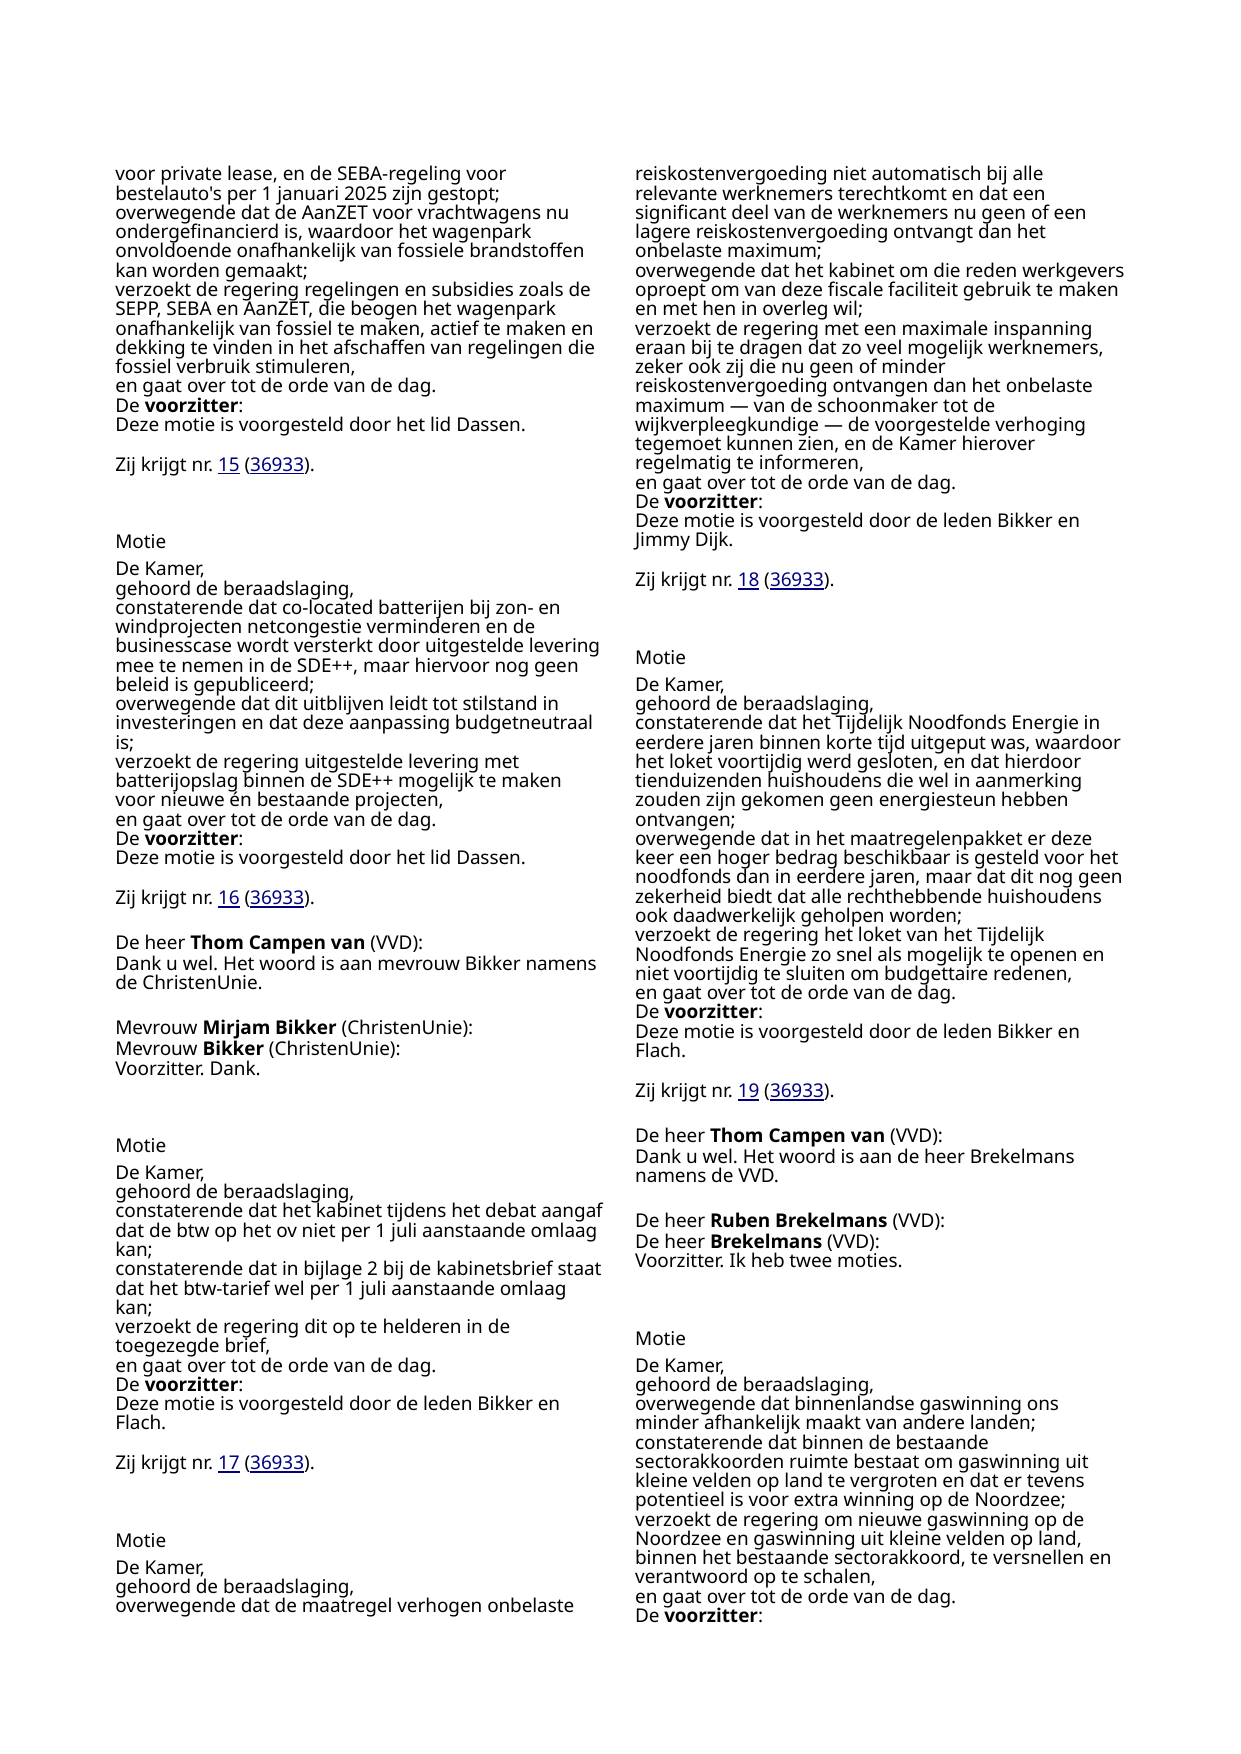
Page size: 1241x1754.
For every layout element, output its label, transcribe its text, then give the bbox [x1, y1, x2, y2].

text De voorzitter: [115, 397, 605, 416]
text De Kamer, [115, 560, 605, 579]
text verzoekt de regering om nieuwe gaswinning op de Noordzee en gaswinning uit kleine velden op land, binnen het bestaande sectorakkoord, te versnellen en verantwoord op te schalen, [635, 1511, 1125, 1588]
text Deze motie is voorgesteld door de leden Bikker en Flach. [635, 1023, 1125, 1061]
text Mevrouw Bikker (ChristenUnie): [115, 1040, 605, 1059]
text verzoekt de regering dit op te helderen in de toegezegde brief, [115, 1318, 605, 1357]
text Deze motie is voorgesteld door de leden Bikker en Jimmy Dijk. [635, 512, 1125, 551]
text Deze motie is voorgesteld door de leden Bikker en Flach. [115, 1395, 605, 1434]
text De voorzitter: [635, 493, 1125, 512]
text constaterende dat in bijlage 2 bij de kabinetsbrief staat dat het btw-tarief wel per 1 juli aanstaande omlaag kan; [115, 1260, 605, 1318]
text gehoord de beraadslaging, [635, 695, 1125, 714]
text Deze motie is voorgesteld door het lid Dassen. [115, 849, 605, 868]
text Zij krijgt nr. 16 (36933). [115, 889, 605, 908]
text De Kamer, [635, 676, 1125, 695]
text verzoekt de regering het loket van het Tijdelijk Noodfonds Energie zo snel als mogelijk te openen en niet voortijdig te sluiten om budgettaire redenen, [635, 926, 1125, 984]
text overwegende dat dit uitblijven leidt tot stilstand in investeringen en dat deze aanpassing budgetneutraal is; [115, 695, 605, 753]
text en gaat over tot de orde van de dag. [635, 984, 1125, 1003]
text De heer Thom Campen van (VVD): [635, 1122, 1125, 1148]
text Motie [635, 1325, 1125, 1351]
text Motie [635, 644, 1125, 670]
text en gaat over tot de orde van de dag. [115, 377, 605, 397]
text Motie [115, 1132, 605, 1158]
text Zij krijgt nr. 18 (36933). [635, 571, 1125, 591]
text De Kamer, [115, 1559, 605, 1578]
text constaterende dat het kabinet tijdens het debat aangaf dat de btw op het ov niet per 1 juli aanstaande omlaag kan; [115, 1202, 605, 1260]
text Deze motie is voorgesteld door het lid Dassen. [115, 416, 605, 435]
text constaterende dat binnen de bestaande sectorakkoorden ruimte bestaat om gaswinning uit kleine velden op land te vergroten en dat er tevens potentieel is voor extra winning op de Noordzee; [635, 1434, 1125, 1511]
text verzoekt de regering met een maximale inspanning eraan bij te dragen dat zo veel mogelijk werknemers, zeker ook zij die nu geen of minder reiskostenvergoeding ontvangen dan het onbelaste maximum — van de schoonmaker tot de wijkverpleegkundige — de voorgestelde verhoging tegemoet kunnen zien, en de Kamer hierover regelmatig te informeren, [635, 319, 1125, 474]
text verzoekt de regering uitgestelde levering met batterijopslag binnen de SDE++ mogelijk te maken voor nieuwe én bestaande projecten, [115, 753, 605, 811]
text en gaat over tot de orde van de dag. [635, 474, 1125, 493]
text constaterende dat co-located batterijen bij zon- en windprojecten netcongestie verminderen en de businesscase wordt versterkt door uitgestelde levering mee te nemen in de SDE++, maar hiervoor nog geen beleid is gepubliceerd; [115, 599, 605, 695]
text Zij krijgt nr. 15 (36933). [115, 456, 605, 475]
text Zij krijgt nr. 17 (36933). [115, 1454, 605, 1474]
text overwegende dat de AanZET voor vrachtwagens nu ondergefinancierd is, waardoor het wagenpark onvoldoende onafhankelijk van fossiele brandstoffen kan worden gemaakt; [115, 204, 605, 281]
text en gaat over tot de orde van de dag. [115, 811, 605, 830]
text verzoekt de regering regelingen en subsidies zoals de SEPP, SEBA en AanZET, die beogen het wagenpark onafhankelijk van fossiel te maken, actief te maken en dekking te vinden in het afschaffen van regelingen die fossiel verbruik stimuleren, [115, 281, 605, 377]
text Motie [115, 1527, 605, 1553]
text en gaat over tot de orde van de dag. [115, 1357, 605, 1376]
text Voorzitter. Dank. [115, 1059, 605, 1079]
text gehoord de beraadslaging, [635, 1376, 1125, 1395]
text Mevrouw Mirjam Bikker (ChristenUnie): [115, 1014, 605, 1040]
text De voorzitter: [115, 1376, 605, 1395]
text De heer Brekelmans (VVD): [635, 1233, 1125, 1252]
text Dank u wel. Het woord is aan de heer Brekelmans namens de VVD. [635, 1148, 1125, 1186]
text overwegende dat de maatregel verhogen onbelaste [115, 1597, 605, 1617]
text overwegende dat het kabinet om die reden werkgevers oproept om van deze fiscale faciliteit gebruik te maken en met hen in overleg wil; [635, 262, 1125, 319]
text gehoord de beraadslaging, [115, 1183, 605, 1202]
text Dank u wel. Het woord is aan mevrouw Bikker namens de ChristenUnie. [115, 955, 605, 994]
text reiskostenvergoeding niet automatisch bij alle relevante werknemers terechtkomt en dat een significant deel van de werknemers nu geen of een lagere reiskostenvergoeding ontvangt dan het onbelaste maximum; [635, 165, 1125, 262]
text De voorzitter: [635, 1607, 1125, 1626]
text De Kamer, [635, 1357, 1125, 1376]
text overwegende dat in het maatregelenpakket er deze keer een hoger bedrag beschikbaar is gesteld voor het noodfonds dan in eerdere jaren, maar dat dit nog geen zekerheid biedt dat alle rechthebbende huishoudens ook daadwerkelijk geholpen worden; [635, 830, 1125, 926]
text Voorzitter. Ik heb twee moties. [635, 1252, 1125, 1271]
text Zij krijgt nr. 19 (36933). [635, 1082, 1125, 1101]
text De heer Ruben Brekelmans (VVD): [635, 1207, 1125, 1233]
text overwegende dat binnenlandse gaswinning ons minder afhankelijk maakt van andere landen; [635, 1395, 1125, 1434]
text De voorzitter: [115, 830, 605, 849]
text Motie [115, 528, 605, 554]
text gehoord de beraadslaging, [115, 1578, 605, 1597]
text en gaat over tot de orde van de dag. [635, 1588, 1125, 1607]
text constaterende dat het Tijdelijk Noodfonds Energie in eerdere jaren binnen korte tijd uitgeput was, waardoor het loket voortijdig werd gesloten, en dat hierdoor tienduizenden huishoudens die wel in aanmerking zouden zijn gekomen geen energiesteun hebben ontvangen; [635, 714, 1125, 830]
text voor private lease, en de SEBA-regeling voor bestelauto's per 1 januari 2025 zijn gestopt; [115, 165, 605, 204]
text gehoord de beraadslaging, [115, 579, 605, 599]
text De heer Thom Campen van (VVD): [115, 929, 605, 955]
text De voorzitter: [635, 1003, 1125, 1023]
text De Kamer, [115, 1164, 605, 1183]
